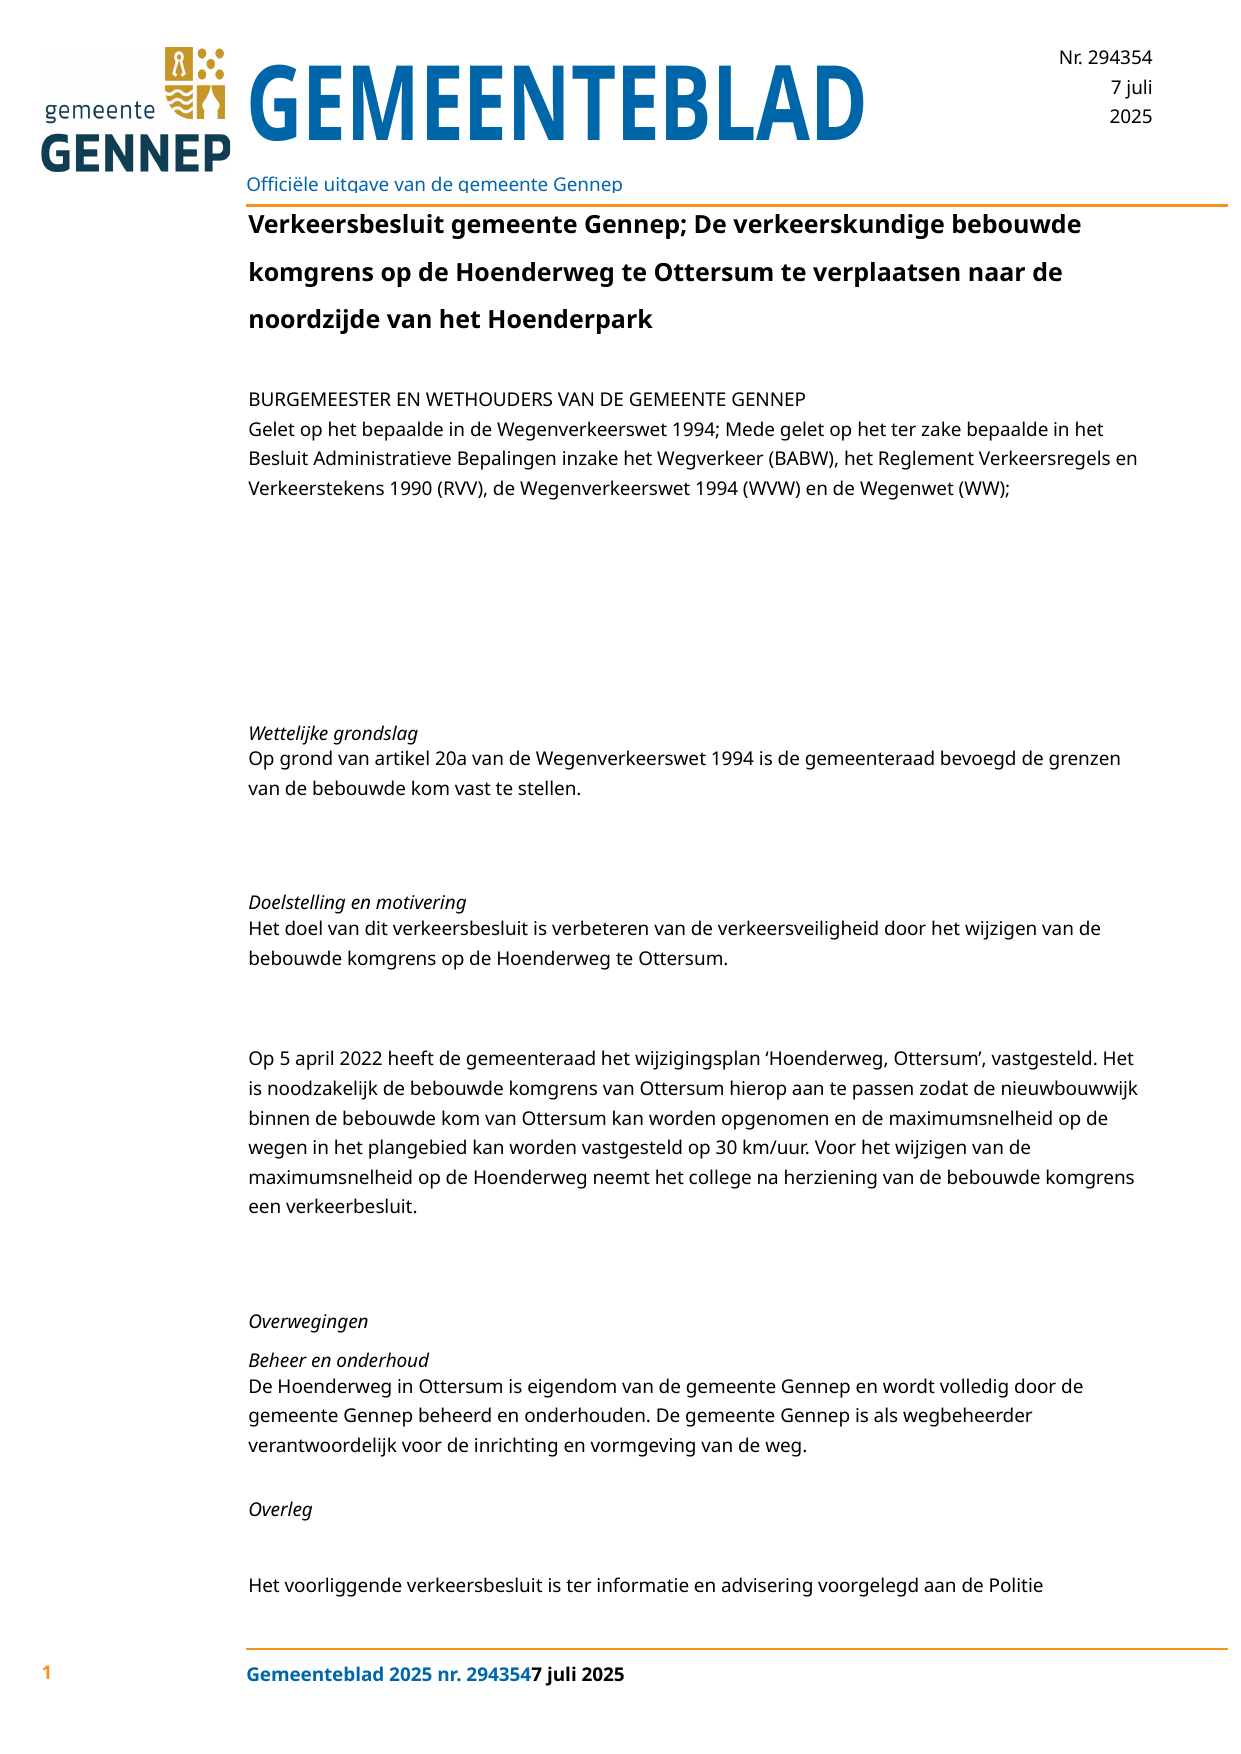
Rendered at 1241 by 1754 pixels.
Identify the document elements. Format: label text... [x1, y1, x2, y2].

text Op grond van artikel 20a van de Wegenverkeerswet 1994 is de gemeenteraad bevoegd de grenzen van de bebouwde kom vast te stellen. [248, 746, 1152, 801]
text Op 5 april 2022 heeft de gemeenteraad het wijzigingsplan ‘Hoenderweg, Ottersum’, vastgesteld. Het is noodzakelijk de bebouwde komgrens van Ottersum hierop aan te passen zodat de nieuwbouwwijk binnen de bebouwde kom van Ottersum kan worden opgenomen en de maximumsnelheid op de wegen in het plangebied kan worden vastgesteld op 30 km/uur. Voor het wijzigen van de maximumsnelheid op de Hoenderweg neemt het college na herziening van de bebouwde komgrens een verkeerbesluit. [248, 1046, 1152, 1219]
text Het doel van dit verkeersbesluit is verbeteren van de verkeersveiligheid door het wijzigen van de bebouwde komgrens op de Hoenderweg te Ottersum. [248, 915, 1152, 971]
text Doelstelling en motivering [248, 889, 1152, 915]
text Beheer en onderhoud [248, 1347, 1152, 1373]
picture [41, 47, 231, 172]
text BURGEMEESTER EN WETHOUDERS VAN DE GEMEENTE GENNEP [248, 386, 1152, 412]
text Gelet op het bepaalde in de Wegenverkeerswet 1994; Mede gelet op het ter zake bepaalde in het Besluit Administratieve Bepalingen inzake het Wegverkeer (BABW), het Reglement Verkeersregels en Verkeerstekens 1990 (RVV), de Wegenverkeerswet 1994 (WVW) en de Wegenwet (WW); [248, 416, 1152, 501]
text Overwegingen [248, 1308, 1152, 1334]
text Overleg [248, 1496, 1152, 1522]
text De Hoenderweg in Ottersum is eigendom van de gemeente Gennep en wordt volledig door de gemeente Gennep beheerd en onderhouden. De gemeente Gennep is als wegbeheerder verantwoordelijk voor de inrichting en vormgeving van de weg. [248, 1373, 1152, 1458]
text Wettelijke grondslag [248, 720, 1152, 746]
text Verkeersbesluit gemeente Gennep; De verkeerskundige bebouwde komgrens op de Hoenderweg te Ottersum te verplaatsen naar de noordzijde van het Hoenderpark [248, 207, 1152, 336]
text Het voorliggende verkeersbesluit is ter informatie en advisering voorgelegd aan de Politie [248, 1572, 1152, 1598]
